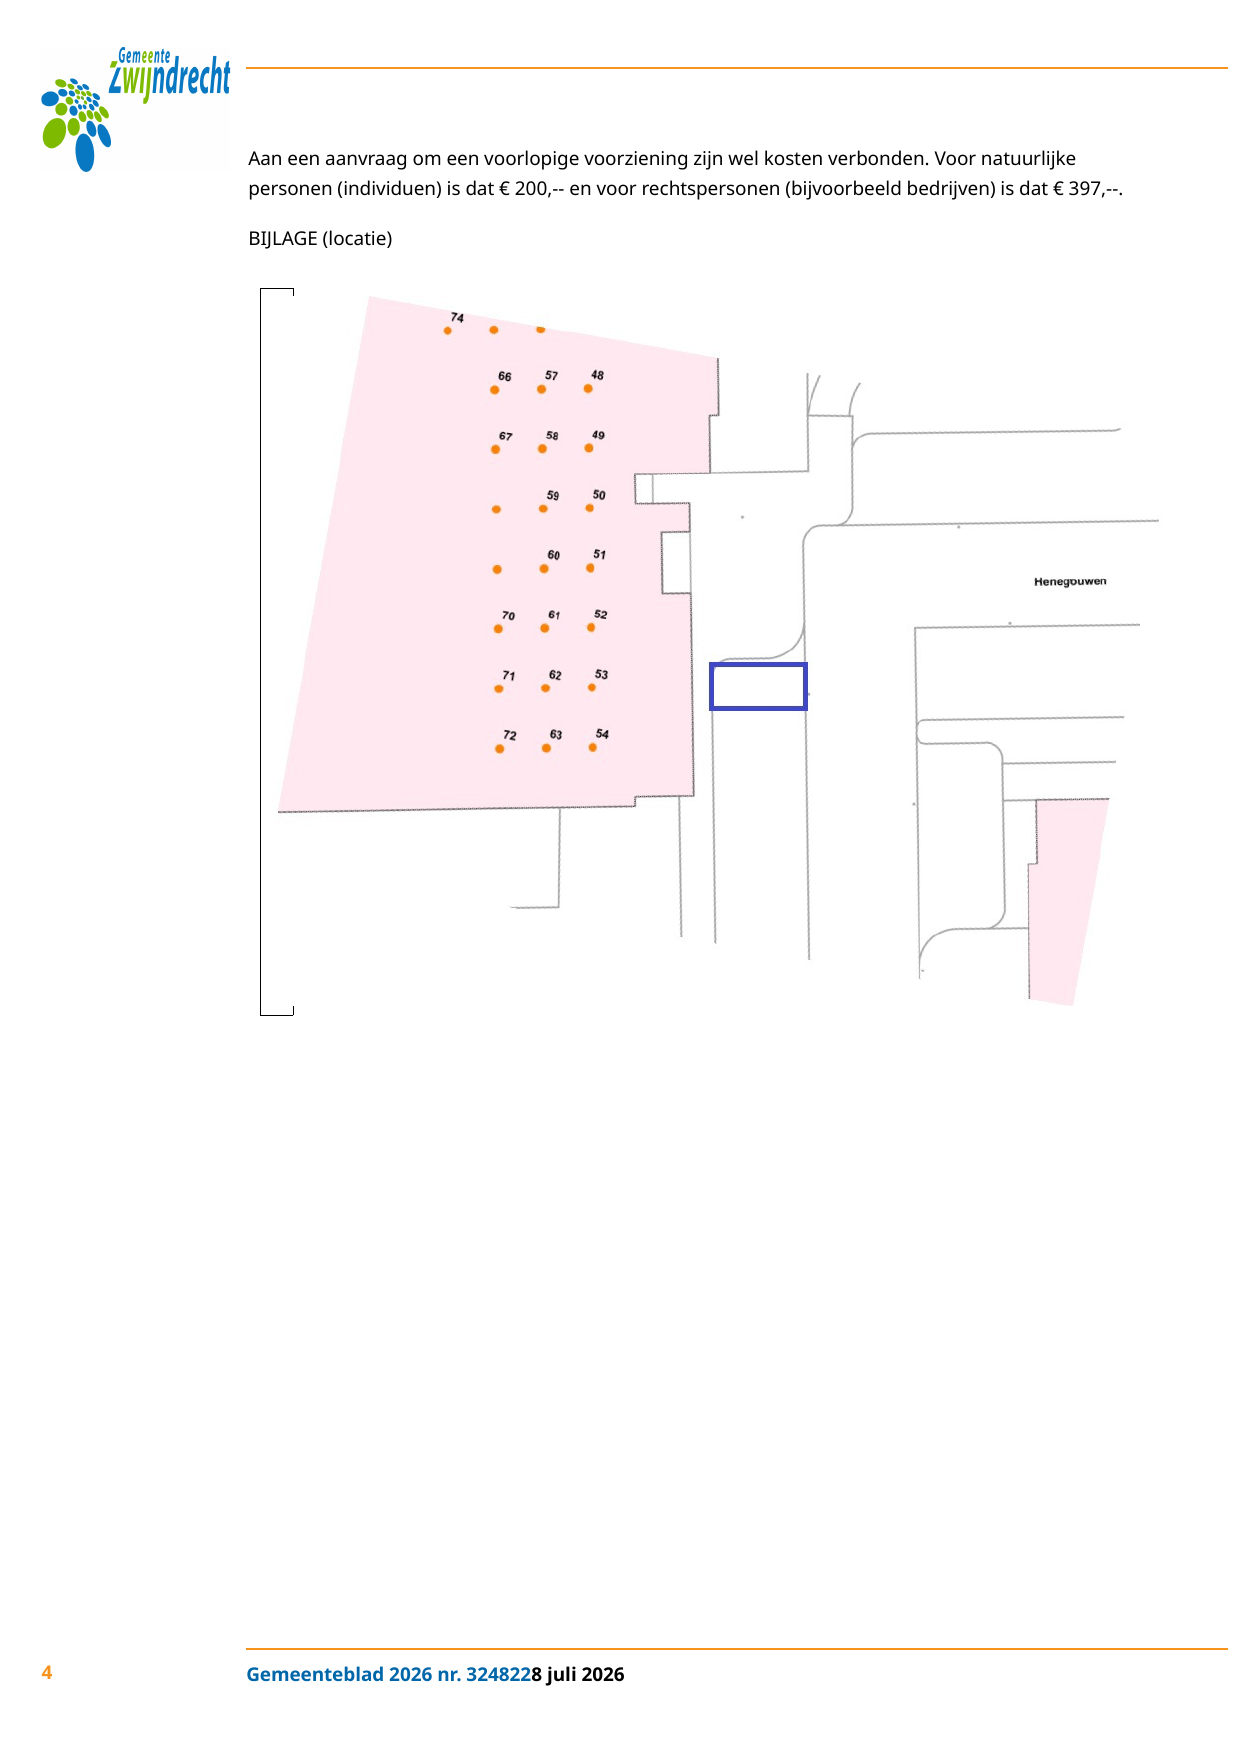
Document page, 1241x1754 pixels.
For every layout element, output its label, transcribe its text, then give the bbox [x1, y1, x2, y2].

picture [41, 47, 231, 172]
picture [268, 296, 1173, 1006]
text Aan een aanvraag om een voorlopige voorziening zijn wel kosten verbonden. Voor natuurlijke personen (individuen) is dat € 200,-- en voor rechtspersonen (bijvoorbeeld bedrijven) is dat € 397,--. [248, 145, 1152, 201]
text BIJLAGE (locatie) [248, 225, 1152, 251]
